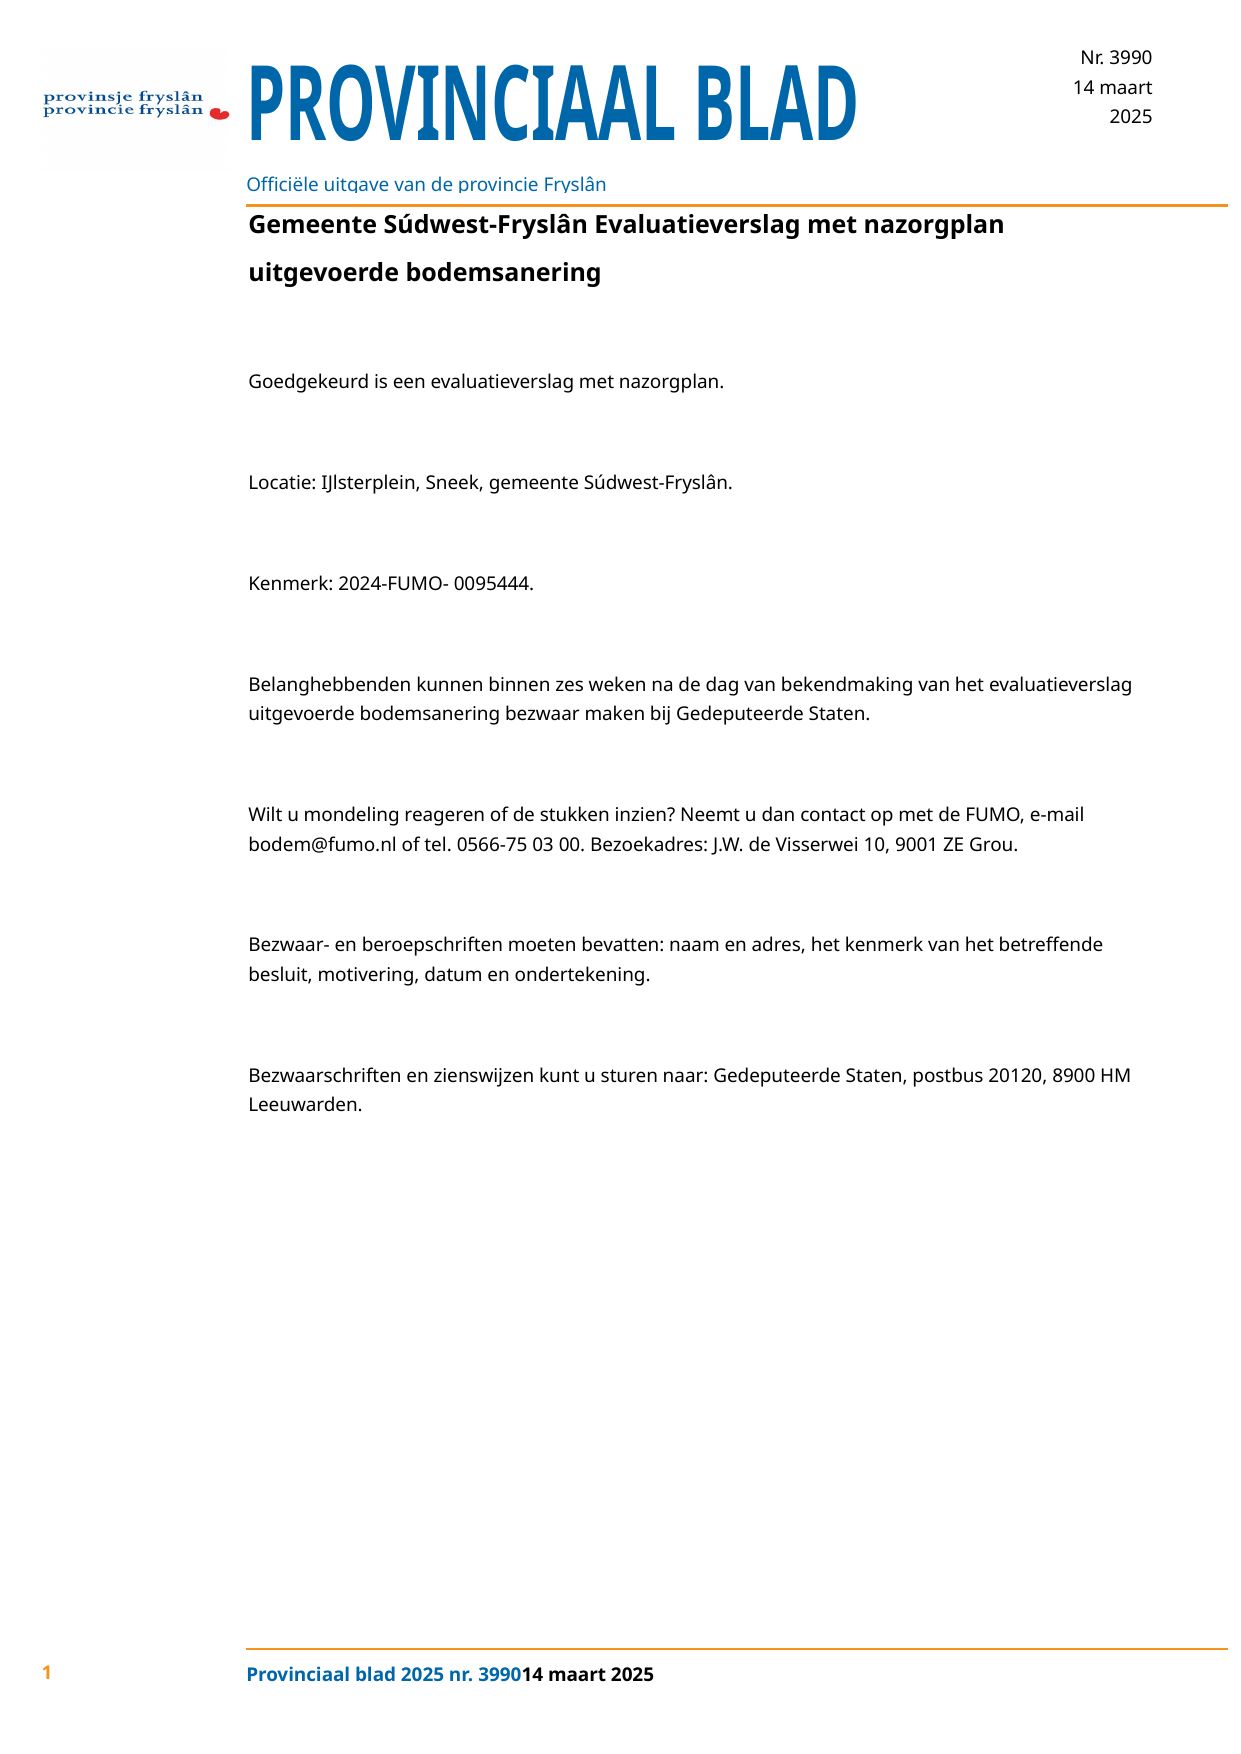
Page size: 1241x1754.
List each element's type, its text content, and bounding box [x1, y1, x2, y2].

text Locatie: IJlsterplein, Sneek, gemeente Súdwest-Fryslân. [248, 469, 1152, 495]
text Goedgekeurd is een evaluatieverslag met nazorgplan. [248, 368, 1152, 394]
text Kenmerk: 2024-FUMO- 0095444. [248, 570, 1152, 596]
text Gemeente Súdwest-Fryslân Evaluatieverslag met nazorgplan uitgevoerde bodemsanering [248, 207, 1152, 288]
text Bezwaarschriften en zienswijzen kunt u sturen naar: Gedeputeerde Staten, postbus 20120, 8900 HM Leeuwarden. [248, 1062, 1152, 1117]
text Wilt u mondeling reageren of de stukken inzien? Neemt u dan contact op met de FUMO, e-mail bodem@fumo.nl of tel. 0566-75 03 00. Bezoekadres: J.W. de Visserwei 10, 9001 ZE Grou. [248, 801, 1152, 857]
text Belanghebbenden kunnen binnen zes weken na de dag van bekendmaking van het evaluatieverslag uitgevoerde bodemsanering bezwaar maken bij Gedeputeerde Staten. [248, 671, 1152, 726]
picture [41, 47, 231, 172]
text Bezwaar- en beroepschriften moeten bevatten: naam en adres, het kenmerk van het betreffende besluit, motivering, datum en ondertekening. [248, 932, 1152, 987]
